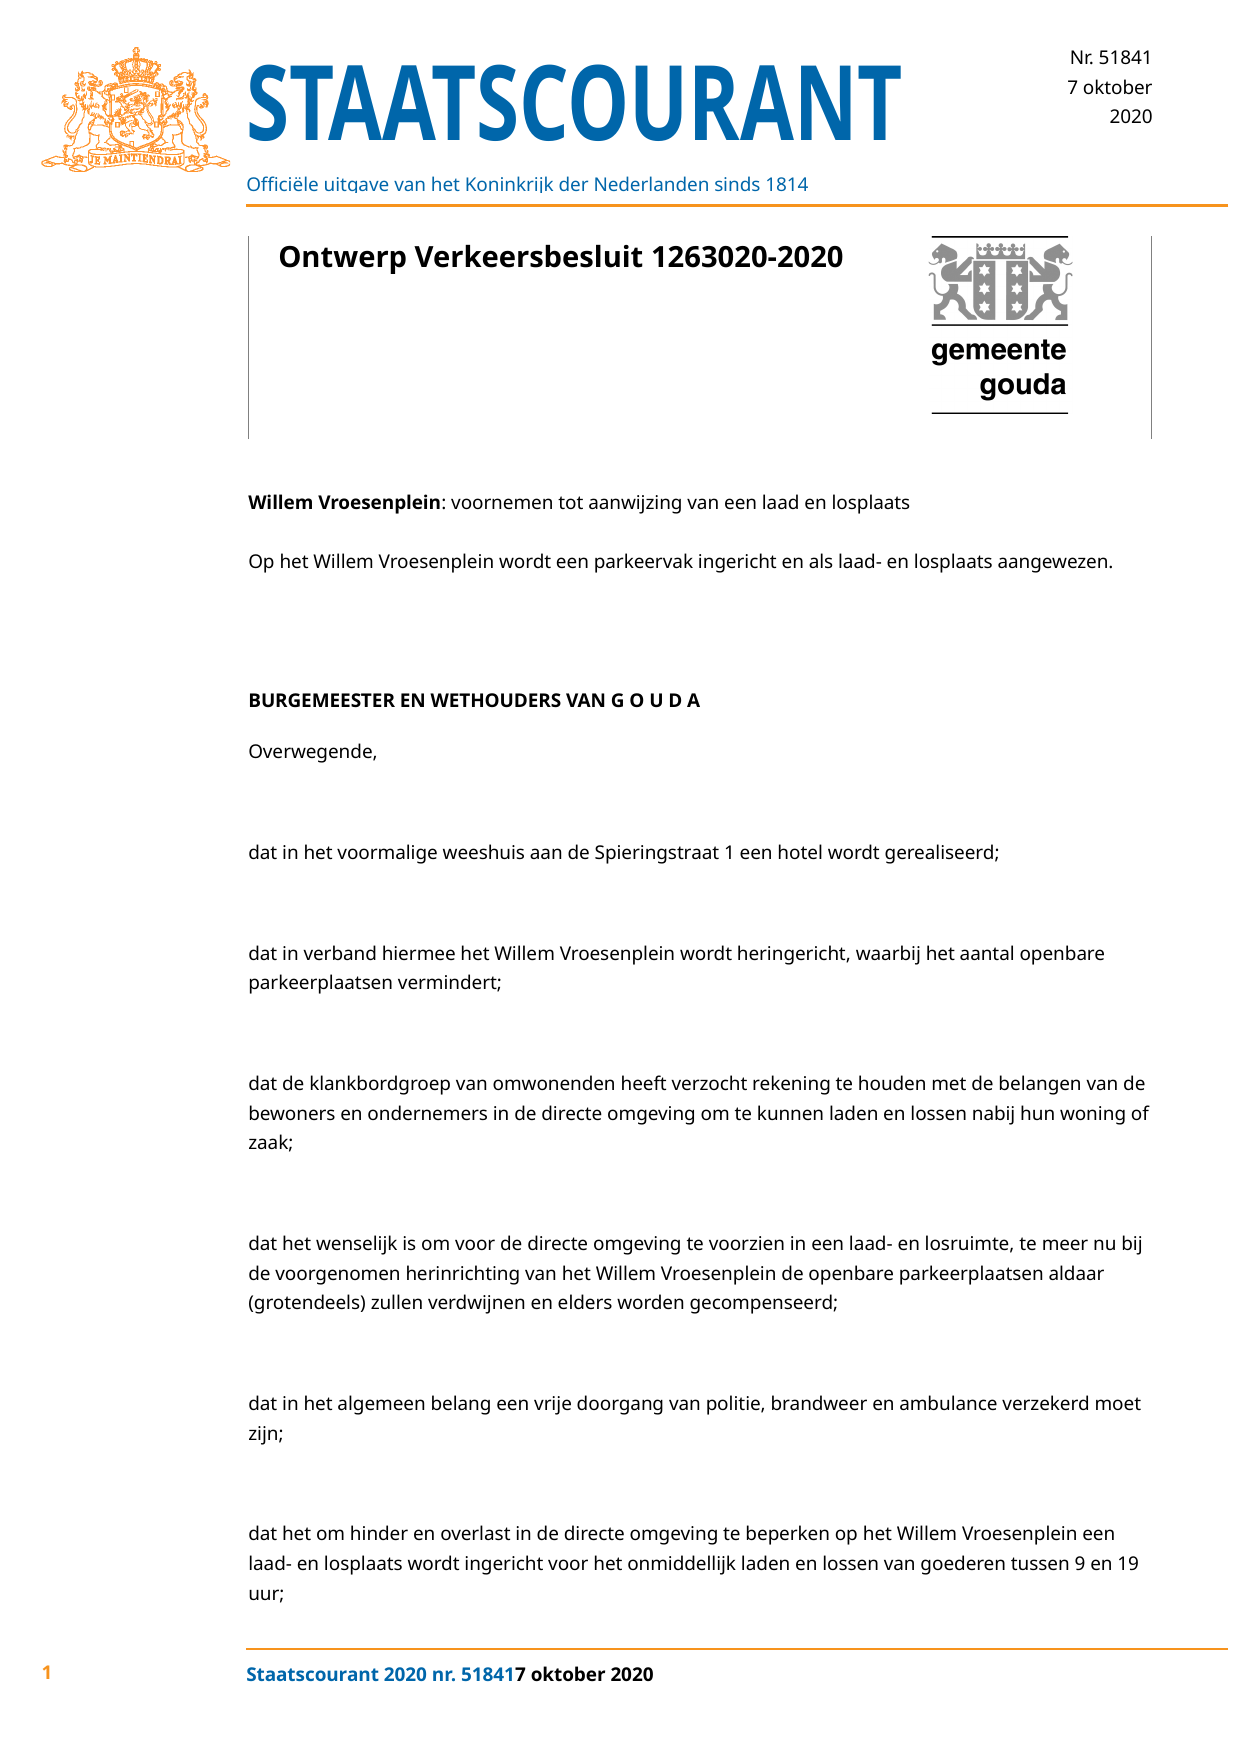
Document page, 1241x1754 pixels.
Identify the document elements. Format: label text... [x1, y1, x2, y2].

text Willem Vroesenplein: voornemen tot aanwijzing van een laad en losplaats [248, 489, 1152, 515]
text dat het wenselijk is om voor de directe omgeving te voorzien in een laad- en losruimte, te meer nu bij de voorgenomen herinrichting van het Willem Vroesenplein de openbare parkeerplaatsen aldaar (grotendeels) zullen verdwijnen en elders worden gecompenseerd; [248, 1230, 1152, 1315]
text dat de klankbordgroep van omwonenden heeft verzocht rekening te houden met de belangen van de bewoners en ondernemers in de directe omgeving om te kunnen laden en lossen nabij hun woning of zaak; [248, 1070, 1152, 1155]
text Op het Willem Vroesenplein wordt een parkeervak ingericht en als laad- en losplaats aangewezen. [248, 548, 1152, 574]
text dat in verband hiermee het Willem Vroesenplein wordt heringericht, waarbij het aantal openbare parkeerplaatsen vermindert; [248, 940, 1152, 995]
table_header [1073, 236, 1151, 413]
text Overwegende, [248, 738, 1152, 764]
picture [928, 236, 1073, 414]
picture [41, 47, 231, 172]
table_header [850, 414, 1151, 439]
text dat in het algemeen belang een vrije doorgang van politie, brandweer en ambulance verzekerd moet zijn; [248, 1390, 1152, 1446]
text dat het om hinder en overlast in de directe omgeving te beperken op het Willem Vroesenplein een laad- en losplaats wordt ingericht voor het onmiddellijk laden en lossen van goederen tussen 9 en 19 uur; [248, 1521, 1152, 1606]
text BURGEMEESTER EN WETHOUDERS VAN G O U D A [248, 688, 1152, 713]
table_header [850, 236, 928, 413]
text dat in het voormalige weeshuis aan de Spieringstraat 1 een hotel wordt gerealiseerd; [248, 839, 1152, 865]
table_header Ontwerp Verkeersbesluit 1263020-2020 [249, 236, 850, 439]
